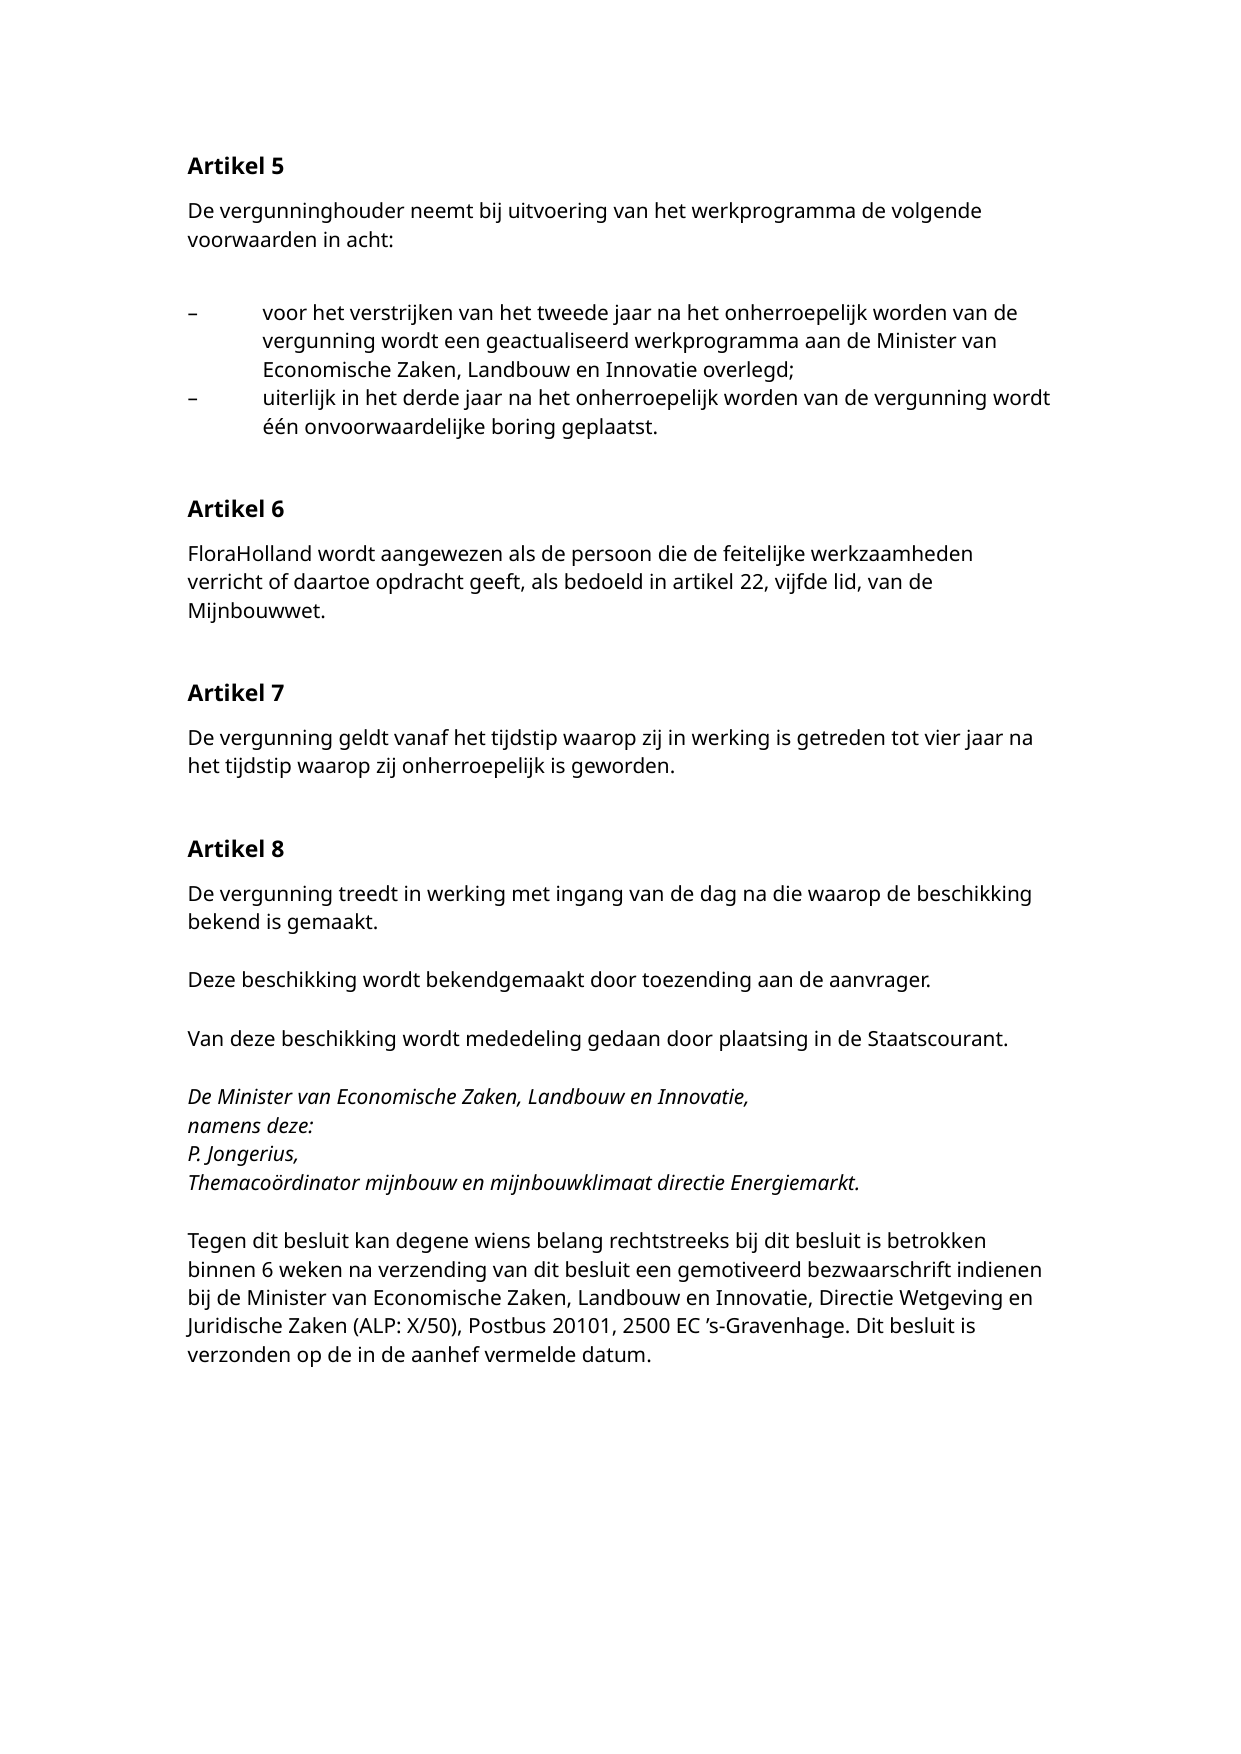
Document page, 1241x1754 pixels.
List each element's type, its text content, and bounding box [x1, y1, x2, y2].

list uiterlijk in het derde jaar na het onherroepelijk worden van de vergunning wordt één onvoorwaardelijke boring geplaatst. [187, 383, 1053, 440]
text namens deze: [187, 1111, 1053, 1139]
text P. Jongerius, [187, 1139, 1053, 1168]
subtitle Artikel 5 [187, 150, 1053, 181]
subtitle Artikel 8 [187, 832, 1053, 864]
text De Minister van Economische Zaken, Landbouw en Innovatie, [187, 1082, 1053, 1111]
text Themacoördinator mijnbouw en mijnbouwklimaat directie Energiemarkt. [187, 1168, 1053, 1196]
text Deze beschikking wordt bekendgemaakt door toezending aan de aanvrager. [187, 966, 1053, 994]
text De vergunninghouder neemt bij uitvoering van het werkprogramma de volgende voorwaarden in acht: [187, 196, 1053, 253]
subtitle Artikel 6 [187, 493, 1053, 524]
subtitle Artikel 7 [187, 677, 1053, 708]
list voor het verstrijken van het tweede jaar na het onherroepelijk worden van de vergunning wordt een geactualiseerd werkprogramma aan de Minister van Economische Zaken, Landbouw en Innovatie overlegd; [187, 298, 1053, 383]
text Tegen dit besluit kan degene wiens belang rechtstreeks bij dit besluit is betrokken binnen 6 weken na verzending van dit besluit een gemotiveerd bezwaarschrift indienen bij de Minister van Economische Zaken, Landbouw en Innovatie, Directie Wetgeving en Juridische Zaken (ALP: X/50), Postbus 20101, 2500 EC ’s-Gravenhage. Dit besluit is verzonden op de in de aanhef vermelde datum. [187, 1226, 1053, 1368]
text De vergunning treedt in werking met ingang van de dag na die waarop de beschikking bekend is gemaakt. [187, 879, 1053, 936]
text FloraHolland wordt aangewezen als de persoon die de feitelijke werkzaamheden verricht of daartoe opdracht geeft, als bedoeld in artikel 22, vijfde lid, van de Mijnbouwwet. [187, 539, 1053, 624]
text De vergunning geldt vanaf het tijdstip waarop zij in werking is getreden tot vier jaar na het tijdstip waarop zij onherroepelijk is geworden. [187, 723, 1053, 780]
text Van deze beschikking wordt mededeling gedaan door plaatsing in de Staatscourant. [187, 1024, 1053, 1052]
